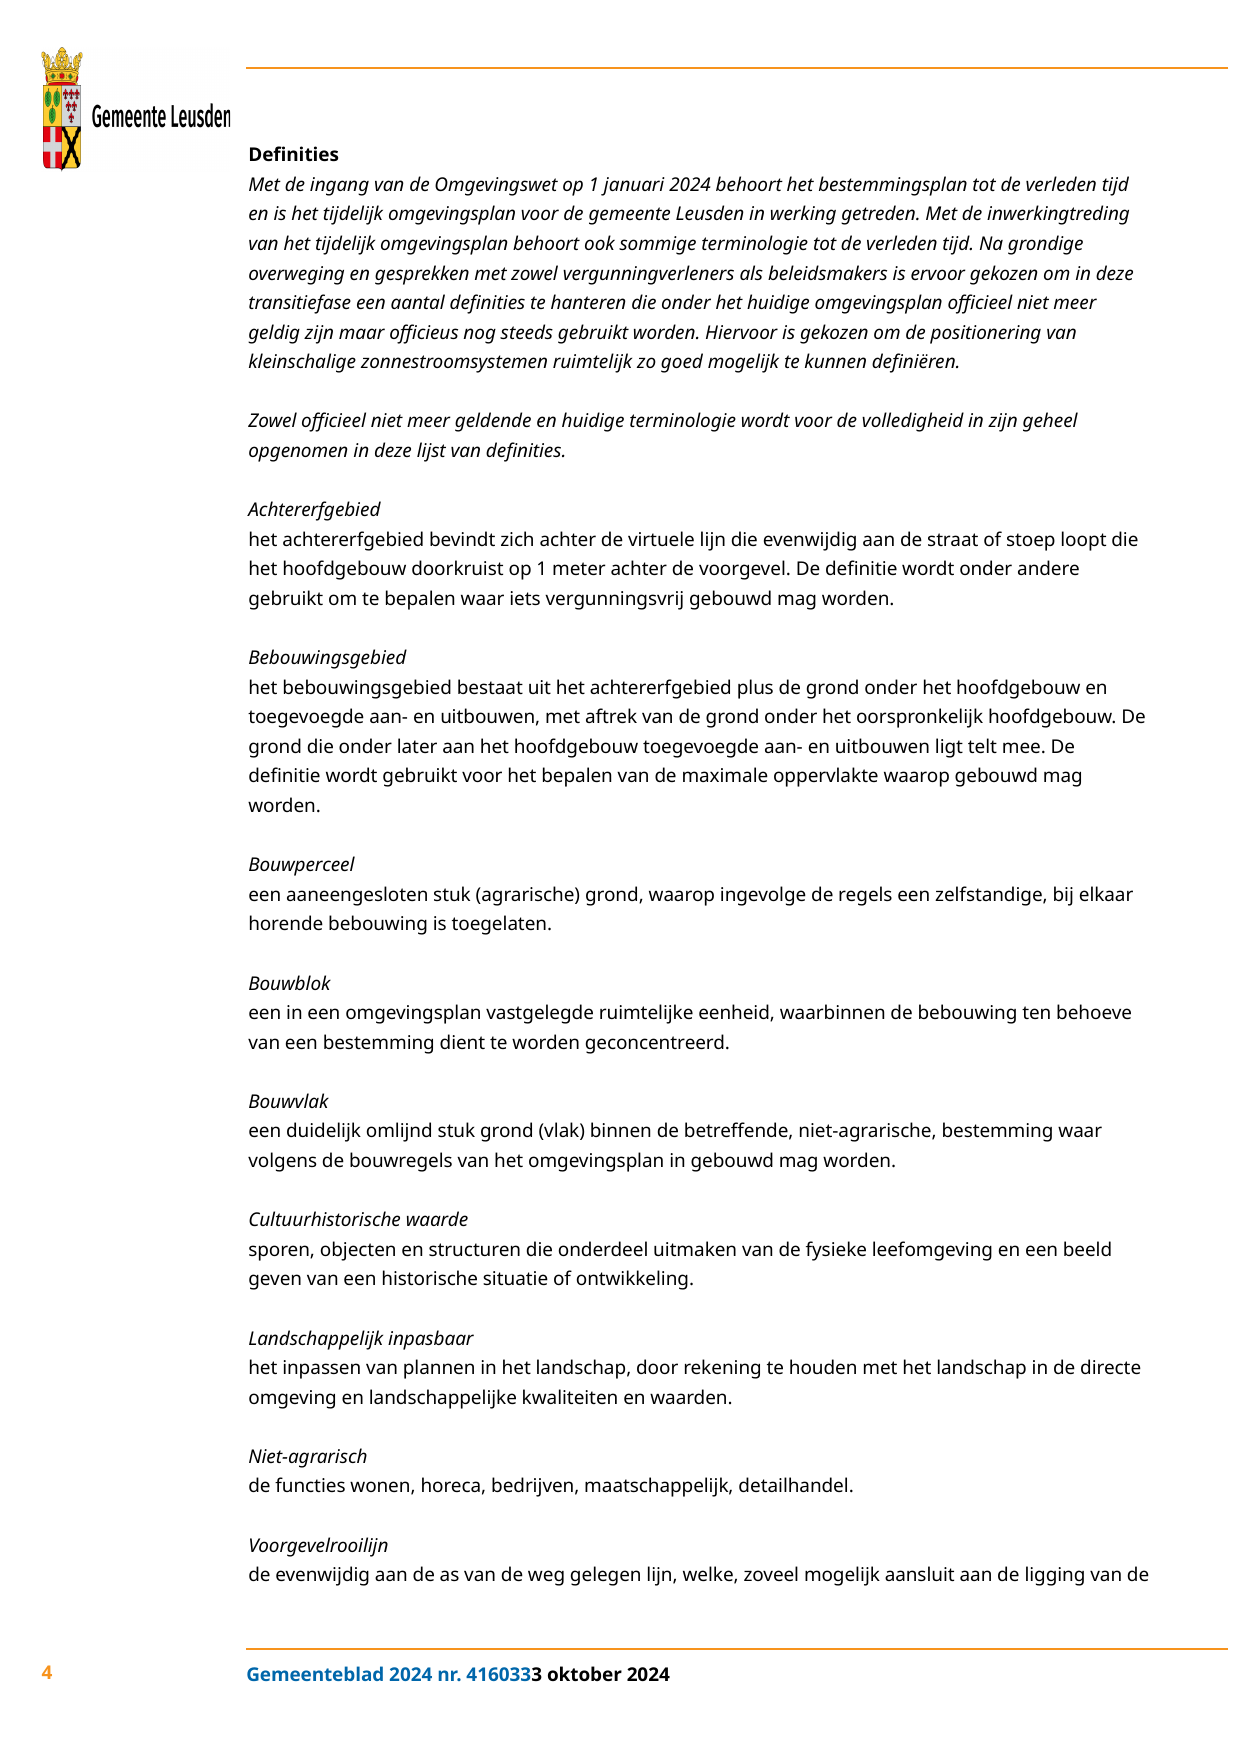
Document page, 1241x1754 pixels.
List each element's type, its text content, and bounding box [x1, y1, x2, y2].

text een in een omgevingsplan vastgelegde ruimtelijke eenheid, waarbinnen de bebouwing ten behoeve van een bestemming dient te worden geconcentreerd. [248, 999, 1152, 1055]
text Bouwperceel [248, 851, 1152, 877]
text Bouwvlak [248, 1088, 1152, 1114]
text sporen, objecten en structuren die onderdeel uitmaken van de fysieke leefomgeving en een beeld geven van een historische situatie of ontwikkeling. [248, 1236, 1152, 1291]
text het achtererfgebied bevindt zich achter de virtuele lijn die evenwijdig aan de straat of stoep loopt die het hoofdgebouw doorkruist op 1 meter achter de voorgevel. De definitie wordt onder andere gebruikt om te bepalen waar iets vergunningsvrij gebouwd mag worden. [248, 526, 1152, 611]
text Zowel officieel niet meer geldende en huidige terminologie wordt voor de volledigheid in zijn geheel opgenomen in deze lijst van definities. [248, 408, 1152, 463]
text de functies wonen, horeca, bedrijven, maatschappelijk, detailhandel. [248, 1473, 1152, 1498]
text de evenwijdig aan de as van de weg gelegen lijn, welke, zoveel mogelijk aansluit aan de ligging van de [248, 1561, 1152, 1587]
picture [41, 47, 231, 172]
text Achtererfgebied [248, 496, 1152, 522]
text Niet-agrarisch [248, 1443, 1152, 1469]
text Landschappelijk inpasbaar [248, 1325, 1152, 1351]
text Bouwblok [248, 970, 1152, 996]
text Voorgevelrooilijn [248, 1532, 1152, 1558]
text Cultuurhistorische waarde [248, 1206, 1152, 1232]
text Met de ingang van de Omgevingswet op 1 januari 2024 behoort het bestemmingsplan tot de verleden tijd en is het tijdelijk omgevingsplan voor de gemeente Leusden in werking getreden. Met de inwerkingtreding van het tijdelijk omgevingsplan behoort ook sommige terminologie tot de verleden tijd. Na grondige overweging en gesprekken met zowel vergunningverleners als beleidsmakers is ervoor gekozen om in deze transitiefase een aantal definities te hanteren die onder het huidige omgevingsplan officieel niet meer geldig zijn maar officieus nog steeds gebruikt worden. Hiervoor is gekozen om de positionering van kleinschalige zonnestroomsystemen ruimtelijk zo goed mogelijk te kunnen definiëren. [248, 171, 1152, 374]
text een duidelijk omlijnd stuk grond (vlak) binnen de betreffende, niet-agrarische, bestemming waar volgens de bouwregels van het omgevingsplan in gebouwd mag worden. [248, 1118, 1152, 1173]
text Definities [248, 141, 1152, 167]
text het inpassen van plannen in het landschap, door rekening te houden met het landschap in de directe omgeving en landschappelijke kwaliteiten en waarden. [248, 1354, 1152, 1410]
text een aaneengesloten stuk (agrarische) grond, waarop ingevolge de regels een zelfstandige, bij elkaar horende bebouwing is toegelaten. [248, 881, 1152, 936]
text het bebouwingsgebied bestaat uit het achtererfgebied plus de grond onder het hoofdgebouw en toegevoegde aan- en uitbouwen, met aftrek van de grond onder het oorspronkelijk hoofdgebouw. De grond die onder later aan het hoofdgebouw toegevoegde aan- en uitbouwen ligt telt mee. De definitie wordt gebruikt voor het bepalen van de maximale oppervlakte waarop gebouwd mag worden. [248, 674, 1152, 818]
text Bebouwingsgebied [248, 644, 1152, 670]
